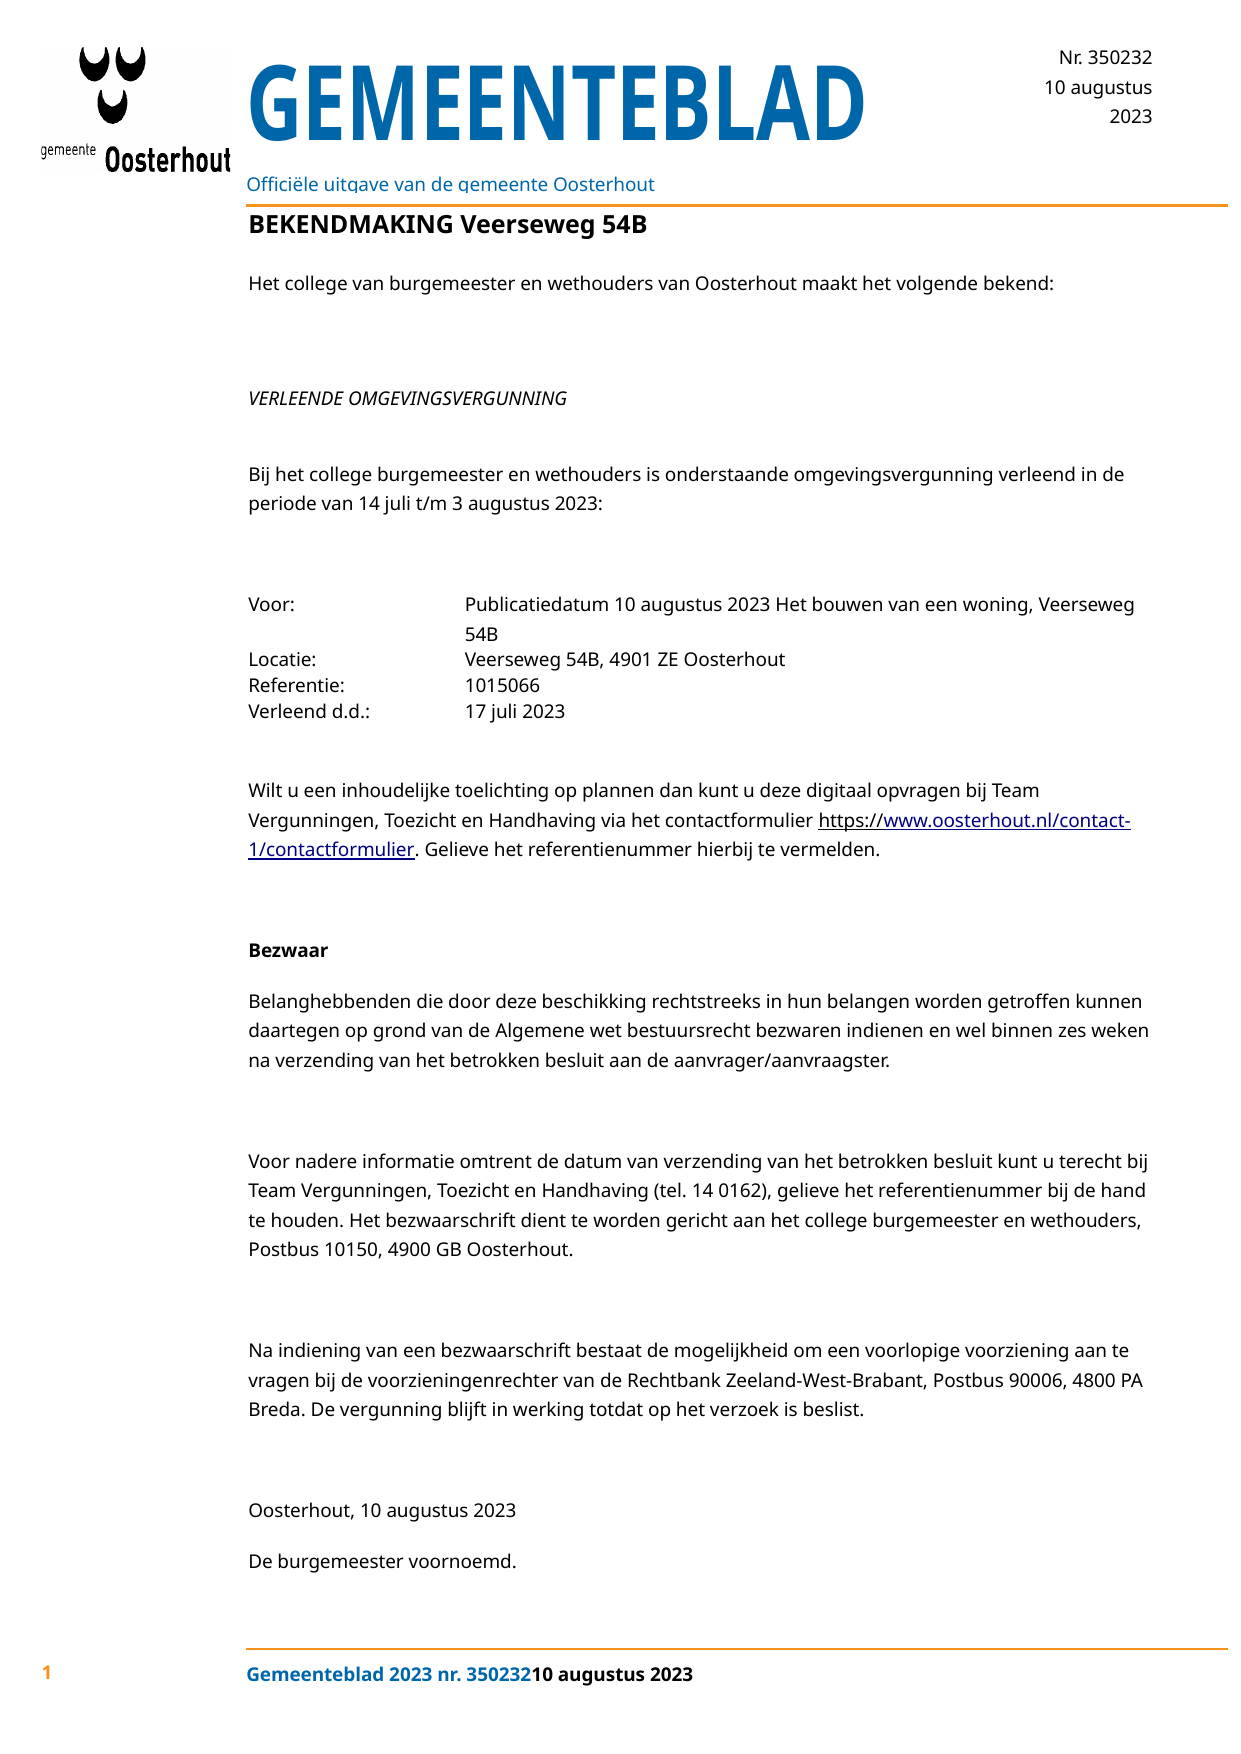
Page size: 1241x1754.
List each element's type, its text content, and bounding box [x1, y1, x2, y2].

table_cell Verleend d.d.: [248, 698, 464, 724]
table_cell 17 juli 2023 [465, 698, 1152, 724]
table_header Voor: [248, 591, 464, 647]
text BEKENDMAKING Veerseweg 54B [248, 207, 1152, 241]
text Belanghebbenden die door deze beschikking rechtstreeks in hun belangen worden getroffen kunnen daartegen op grond van de Algemene wet bestuursrecht bezwaren indienen en wel binnen zes weken na verzending van het betrokken besluit aan de aanvrager/aanvraagster. [248, 988, 1152, 1073]
table_cell Referentie: [248, 673, 464, 698]
table_cell 1015066 [465, 673, 1152, 698]
text VERLEENDE OMGEVINGSVERGUNNING [248, 385, 1152, 410]
picture [41, 47, 231, 172]
text De burgemeester voornoemd. [248, 1548, 1152, 1574]
text Het college van burgemeester en wethouders van Oosterhout maakt het volgende bekend: [248, 270, 1152, 296]
table_header Publicatiedatum 10 augustus 2023 Het bouwen van een woning, Veerseweg 54B [465, 591, 1152, 647]
text Bij het college burgemeester en wethouders is onderstaande omgevingsvergunning verleend in de periode van 14 juli t/m 3 augustus 2023: [248, 461, 1152, 516]
text Oosterhout, 10 augustus 2023 [248, 1497, 1152, 1523]
text Na indiening van een bezwaarschrift bestaat de mogelijkheid om een voorlopige voorziening aan te vragen bij de voorzieningenrechter van de Rechtbank Zeeland-West-Brabant, Postbus 90006, 4800 PA Breda. De vergunning blijft in werking totdat op het verzoek is beslist. [248, 1337, 1152, 1422]
text Bezwaar [248, 937, 1152, 963]
table_cell Locatie: [248, 647, 464, 672]
text Voor nadere informatie omtrent de datum van verzending van het betrokken besluit kunt u terecht bij Team Vergunningen, Toezicht en Handhaving (tel. 14 0162), gelieve het referentienummer bij de hand te houden. Het bezwaarschrift dient te worden gericht aan het college burgemeester en wethouders, Postbus 10150, 4900 GB Oosterhout. [248, 1148, 1152, 1262]
text Wilt u een inhoudelijke toelichting op plannen dan kunt u deze digitaal opvragen bij Team Vergunningen, Toezicht en Handhaving via het contactformulier https://www.oosterhout.nl/contact-1/contactformulier. Gelieve het referentienummer hierbij te vermelden. [248, 777, 1152, 862]
table_cell Veerseweg 54B, 4901 ZE Oosterhout [465, 647, 1152, 672]
